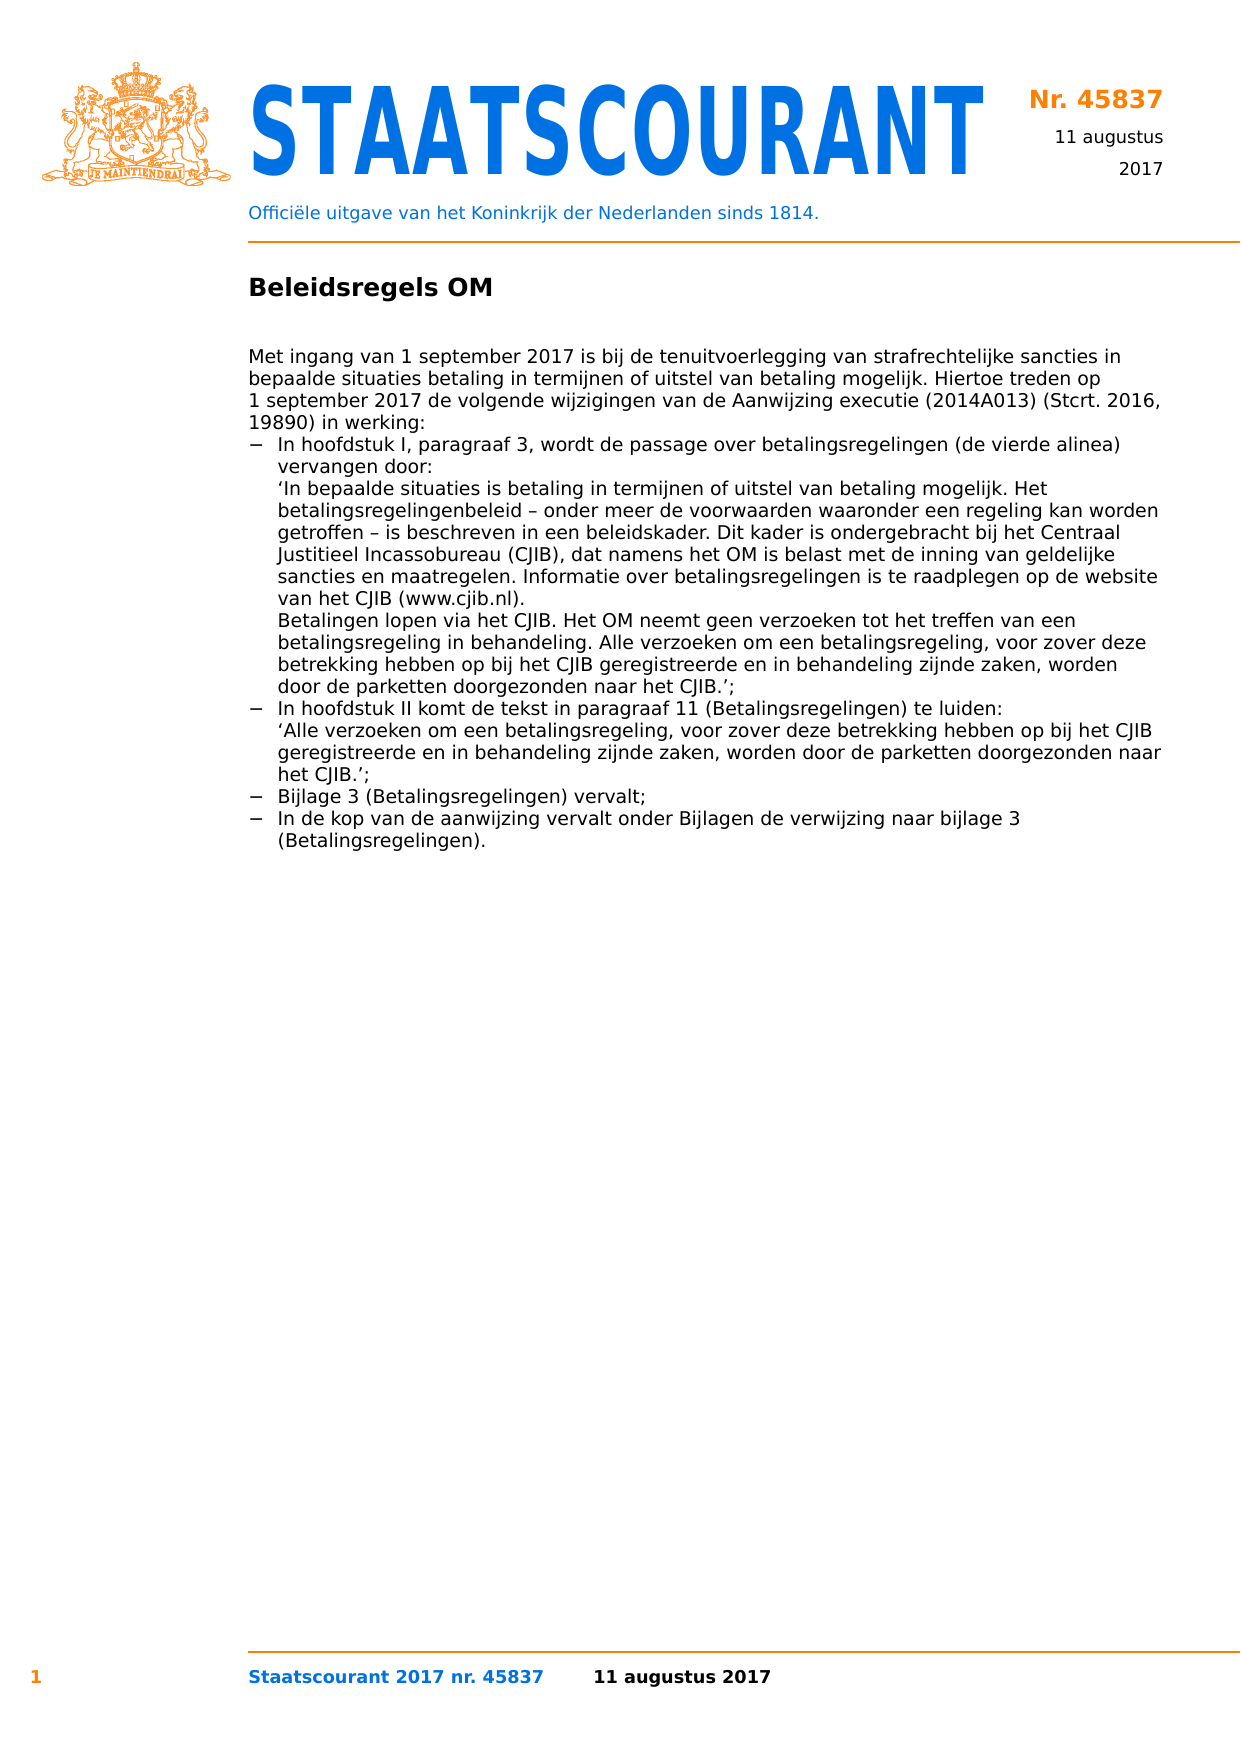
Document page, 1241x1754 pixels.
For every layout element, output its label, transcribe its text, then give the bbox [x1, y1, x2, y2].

text − In de kop van de aanwijzing vervalt onder Bijlagen de verwijzing naar bijlage 3 (Betalingsregelingen). [248, 807, 1163, 851]
table_header STAATSCOURANT [248, 62, 998, 203]
text Met ingang van 1 september 2017 is bij de tenuitvoerlegging van strafrechtelijke sancties in bepaalde situaties betaling in termijnen of uitstel van betaling mogelijk. Hiertoe treden op 1 september 2017 de volgende wijzigingen van de Aanwijzing executie (2014A013) (Stcrt. 2016, 19890) in werking: [248, 346, 1163, 434]
picture [41, 62, 231, 186]
table_header [25, 62, 248, 241]
table_cell Officiële uitgave van het Koninkrijk der Nederlanden sinds 1814. [248, 203, 1240, 241]
text − In hoofdstuk I, paragraaf 3, wordt de passage over betalingsregelingen (de vierde alinea) vervangen door: [248, 434, 1163, 478]
text − Bijlage 3 (Betalingsregelingen) vervalt; [248, 786, 1163, 807]
text Betalingen lopen via het CJIB. Het OM neemt geen verzoeken tot het treffen van een betalingsregeling in behandeling. Alle verzoeken om een betalingsregeling, voor zover deze betrekking hebben op bij het CJIB geregistreerde en in behandeling zijnde zaken, worden door de parketten doorgezonden naar het CJIB.’; [277, 610, 1163, 698]
table_cell 11 augustus [998, 121, 1240, 153]
text − In hoofdstuk II komt de tekst in paragraaf 11 (Betalingsregelingen) te luiden: [248, 698, 1163, 719]
table_header Nr. 45837 [998, 62, 1240, 121]
text ‘In bepaalde situaties is betaling in termijnen of uitstel van betaling mogelijk. Het betalingsregelingenbeleid – onder meer de voorwaarden waaronder een regeling kan worden getroffen – is beschreven in een beleidskader. Dit kader is ondergebracht bij het Centraal Justitieel Incassobureau (CJIB), dat namens het OM is belast met de inning van geldelijke sancties en maatregelen. Informatie over betalingsregelingen is te raadplegen op de website van het CJIB (www.cjib.nl). [277, 478, 1163, 610]
table_cell 2017 [998, 153, 1240, 203]
subtitle Beleidsregels OM [248, 273, 1163, 302]
text ‘Alle verzoeken om een betalingsregeling, voor zover deze betrekking hebben op bij het CJIB geregistreerde en in behandeling zijnde zaken, worden door de parketten doorgezonden naar het CJIB.’; [277, 719, 1163, 786]
